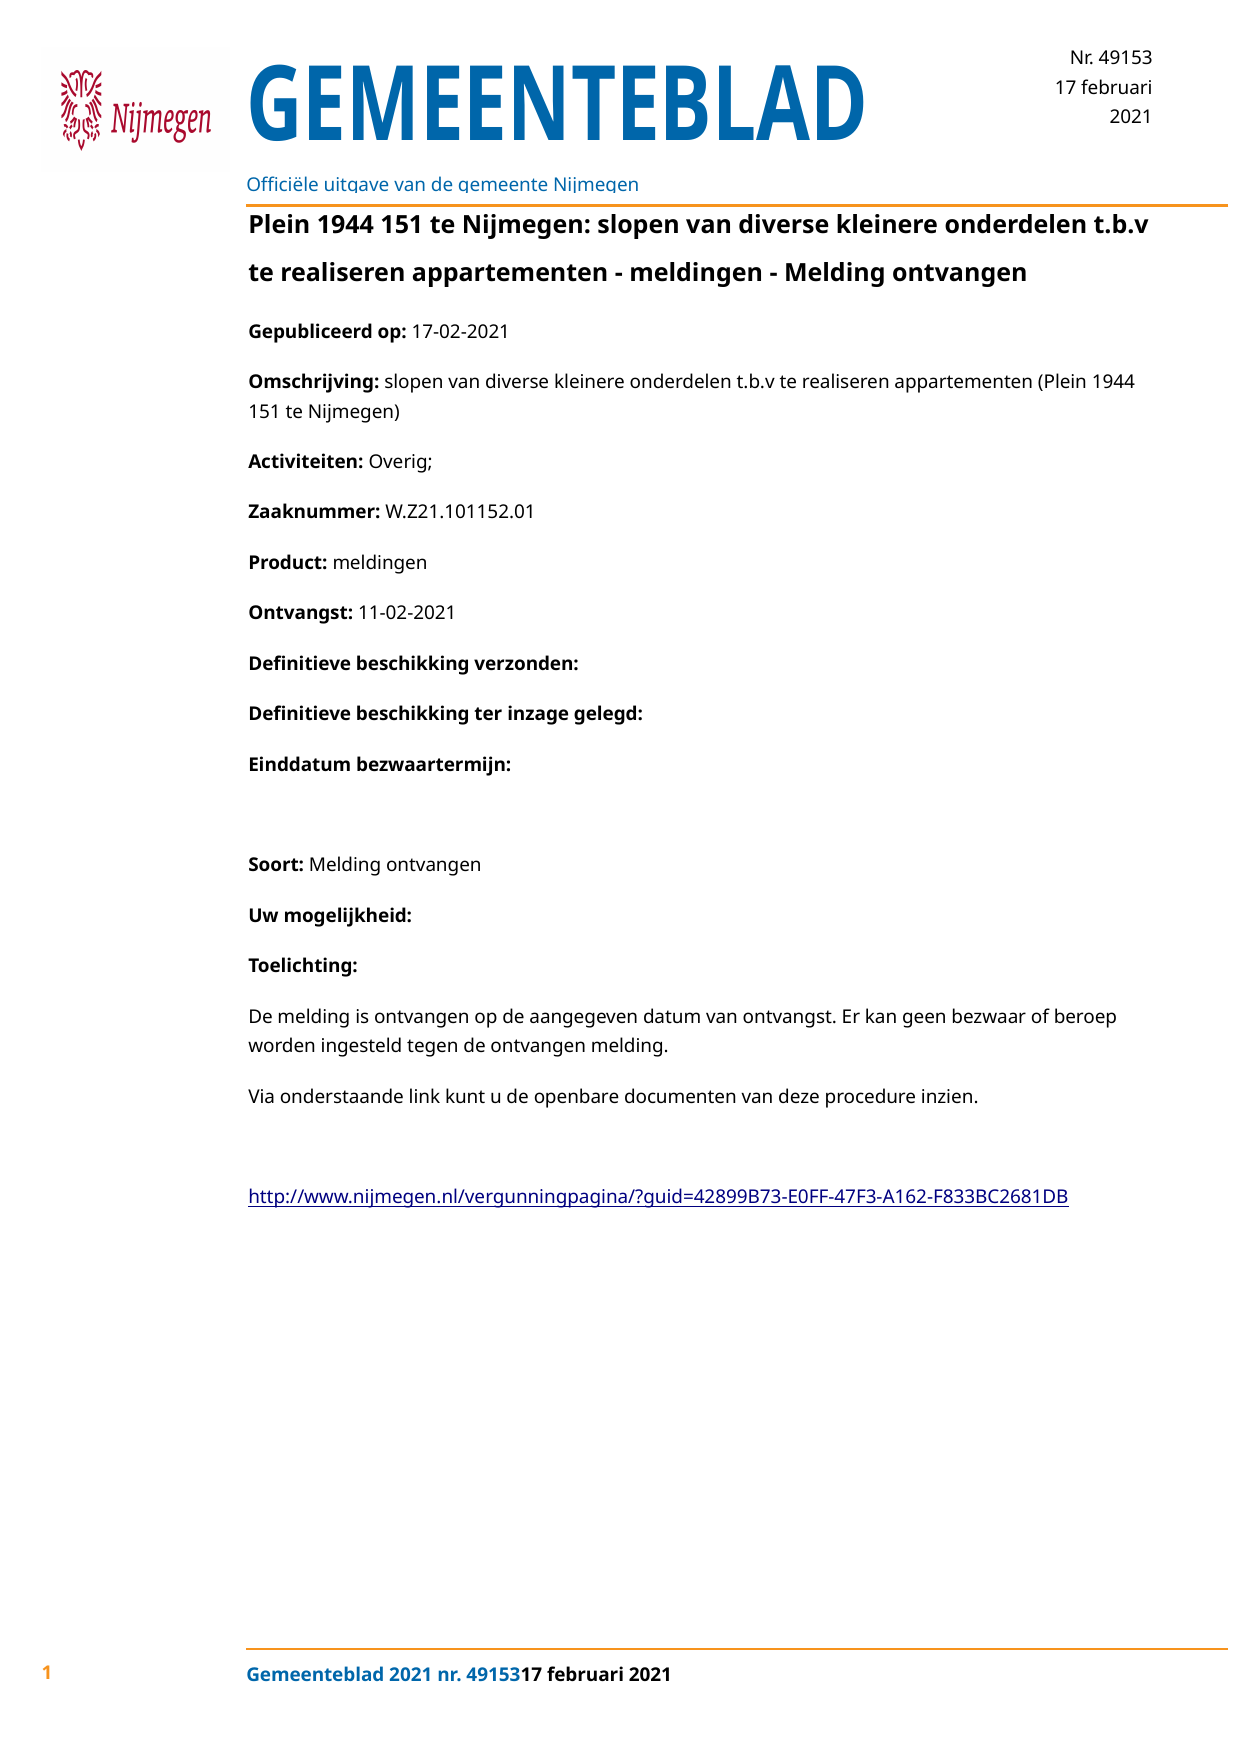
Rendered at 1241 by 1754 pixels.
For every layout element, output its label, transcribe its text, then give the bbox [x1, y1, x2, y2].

text Toelichting: [248, 952, 1152, 978]
text Activiteiten: Overig; [248, 448, 1152, 474]
text Zaaknummer: W.Z21.101152.01 [248, 499, 1152, 524]
text http://www.nijmegen.nl/vergunningpagina/?guid=42899B73-E0FF-47F3-A162-F833BC2681DB [248, 1184, 1152, 1209]
text Product: meldingen [248, 549, 1152, 575]
text De melding is ontvangen op de aangegeven datum van ontvangst. Er kan geen bezwaar of beroep worden ingesteld tegen de ontvangen melding. [248, 1003, 1152, 1058]
text Definitieve beschikking ter inzage gelegd: [248, 700, 1152, 726]
picture [41, 47, 231, 172]
text Definitieve beschikking verzonden: [248, 650, 1152, 676]
text Einddatum bezwaartermijn: [248, 751, 1152, 777]
text Uw mogelijkheid: [248, 902, 1152, 928]
text Soort: Melding ontvangen [248, 852, 1152, 877]
text Omschrijving: slopen van diverse kleinere onderdelen t.b.v te realiseren appartementen (Plein 1944 151 te Nijmegen) [248, 368, 1152, 424]
text Via onderstaande link kunt u de openbare documenten van deze procedure inzien. [248, 1083, 1152, 1109]
text Plein 1944 151 te Nijmegen: slopen van diverse kleinere onderdelen t.b.v te realiseren appartementen - meldingen - Melding ontvangen [248, 207, 1152, 288]
text Gepubliceerd op: 17-02-2021 [248, 318, 1152, 344]
text Ontvangst: 11-02-2021 [248, 599, 1152, 625]
